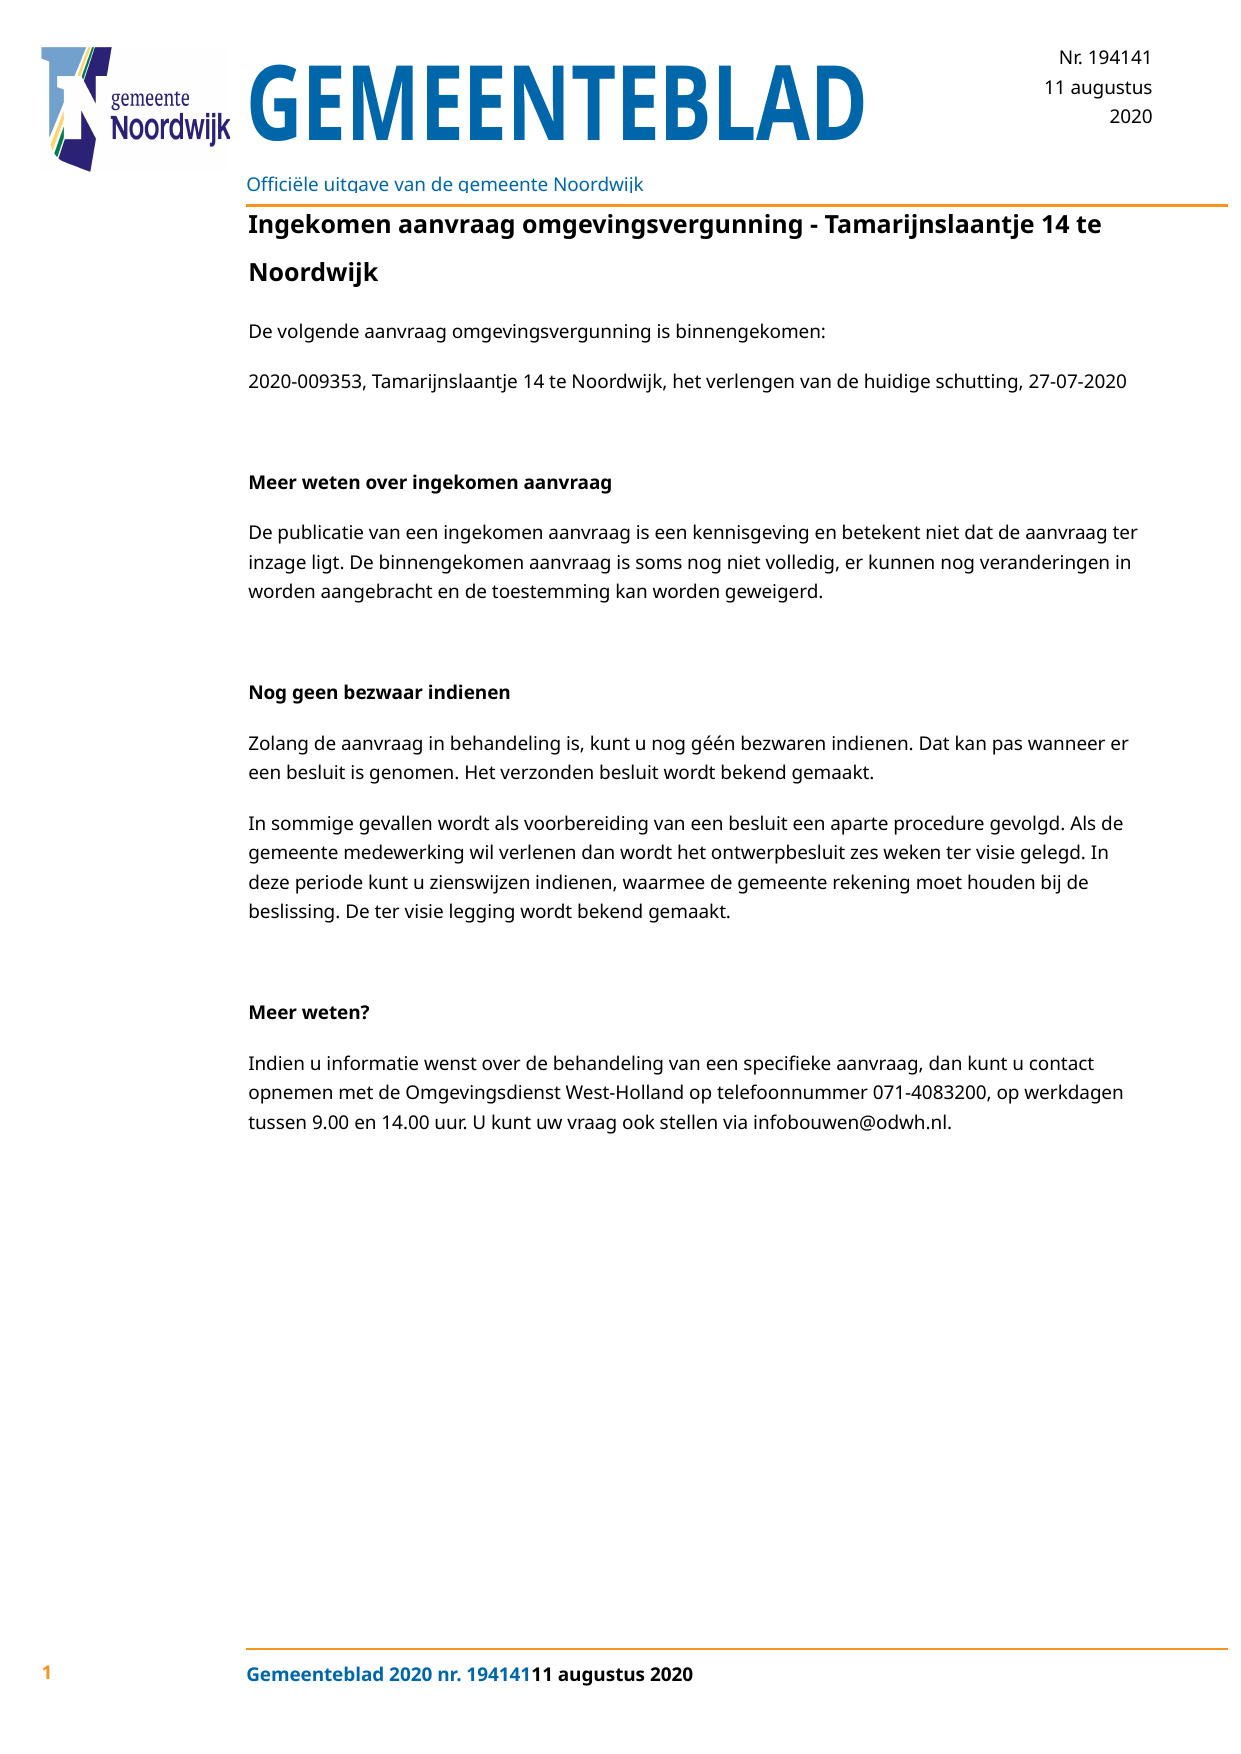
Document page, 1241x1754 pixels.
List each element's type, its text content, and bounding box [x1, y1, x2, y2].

text De publicatie van een ingekomen aanvraag is een kennisgeving en betekent niet dat de aanvraag ter inzage ligt. De binnengekomen aanvraag is soms nog niet volledig, er kunnen nog veranderingen in worden aangebracht en de toestemming kan worden geweigerd. [248, 519, 1152, 604]
text Indien u informatie wenst over de behandeling van een specifieke aanvraag, dan kunt u contact opnemen met de Omgevingsdienst West-Holland op telefoonnummer 071-4083200, op werkdagen tussen 9.00 en 14.00 uur. U kunt uw vraag ook stellen via infobouwen@odwh.nl. [248, 1050, 1152, 1135]
text Meer weten? [248, 999, 1152, 1025]
text 2020-009353, Tamarijnslaantje 14 te Noordwijk, het verlengen van de huidige schutting, 27-07-2020 [248, 368, 1152, 394]
text Meer weten over ingekomen aanvraag [248, 469, 1152, 495]
text In sommige gevallen wordt als voorbereiding van een besluit een aparte procedure gevolgd. Als de gemeente medewerking wil verlenen dan wordt het ontwerpbesluit zes weken ter visie gelegd. In deze periode kunt u zienswijzen indienen, waarmee de gemeente rekening moet houden bij de beslissing. De ter visie legging wordt bekend gemaakt. [248, 810, 1152, 924]
picture [41, 47, 231, 172]
text Zolang de aanvraag in behandeling is, kunt u nog géén bezwaren indienen. Dat kan pas wanneer er een besluit is genomen. Het verzonden besluit wordt bekend gemaakt. [248, 730, 1152, 785]
text De volgende aanvraag omgevingsvergunning is binnengekomen: [248, 318, 1152, 344]
text Ingekomen aanvraag omgevingsvergunning - Tamarijnslaantje 14 te Noordwijk [248, 207, 1152, 288]
text Nog geen bezwaar indienen [248, 679, 1152, 705]
